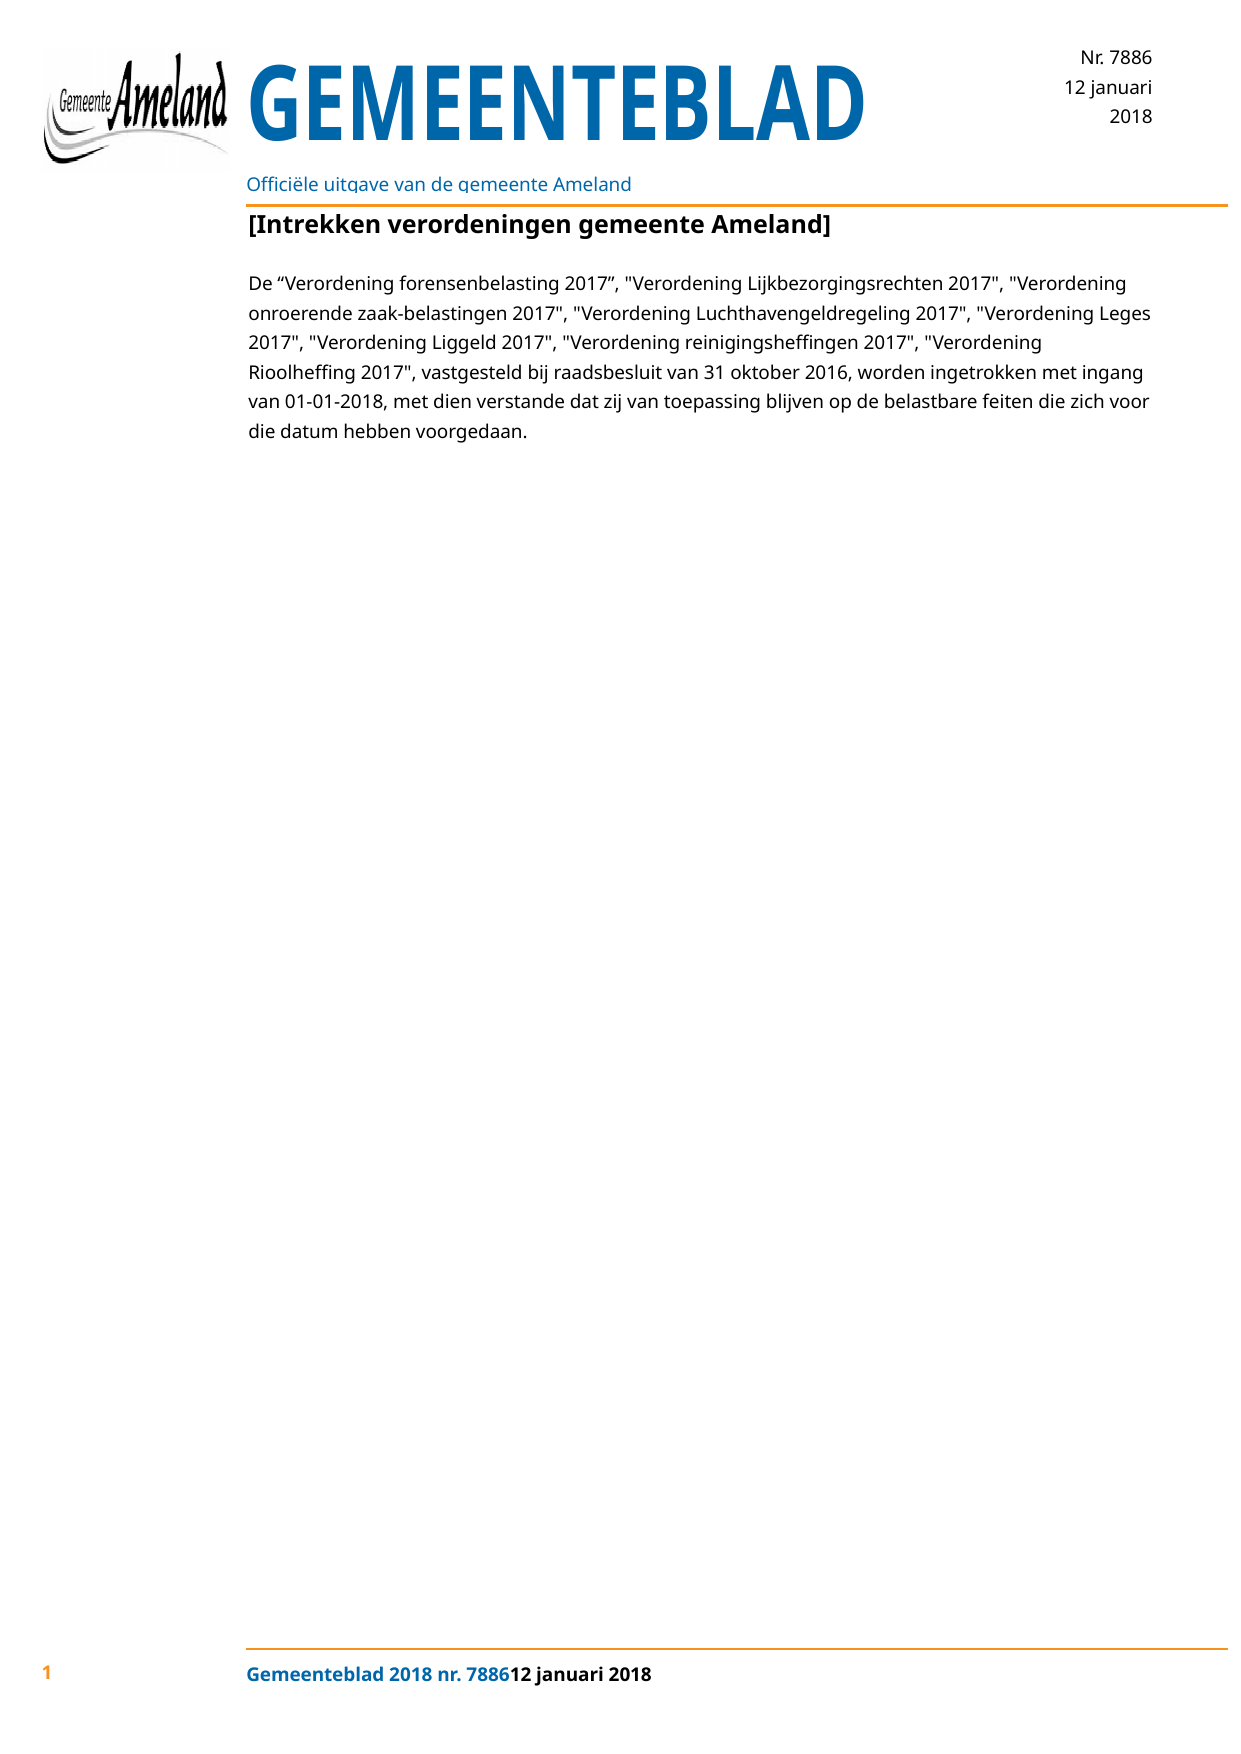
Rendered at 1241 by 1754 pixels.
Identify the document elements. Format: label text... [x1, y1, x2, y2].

text De “Verordening forensenbelasting 2017”, "Verordening Lijkbezorgingsrechten 2017", "Verordening onroerende zaak-belastingen 2017", "Verordening Luchthavengeldregeling 2017", "Verordening Leges 2017", "Verordening Liggeld 2017", "Verordening reinigingsheffingen 2017", "Verordening Rioolheffing 2017", vastgesteld bij raadsbesluit van 31 oktober 2016, worden ingetrokken met ingang van 01-01-2018, met dien verstande dat zij van toepassing blijven op de belastbare feiten die zich voor die datum hebben voorgedaan. [248, 270, 1152, 444]
text [Intrekken verordeningen gemeente Ameland] [248, 207, 1152, 241]
picture [41, 47, 231, 172]
